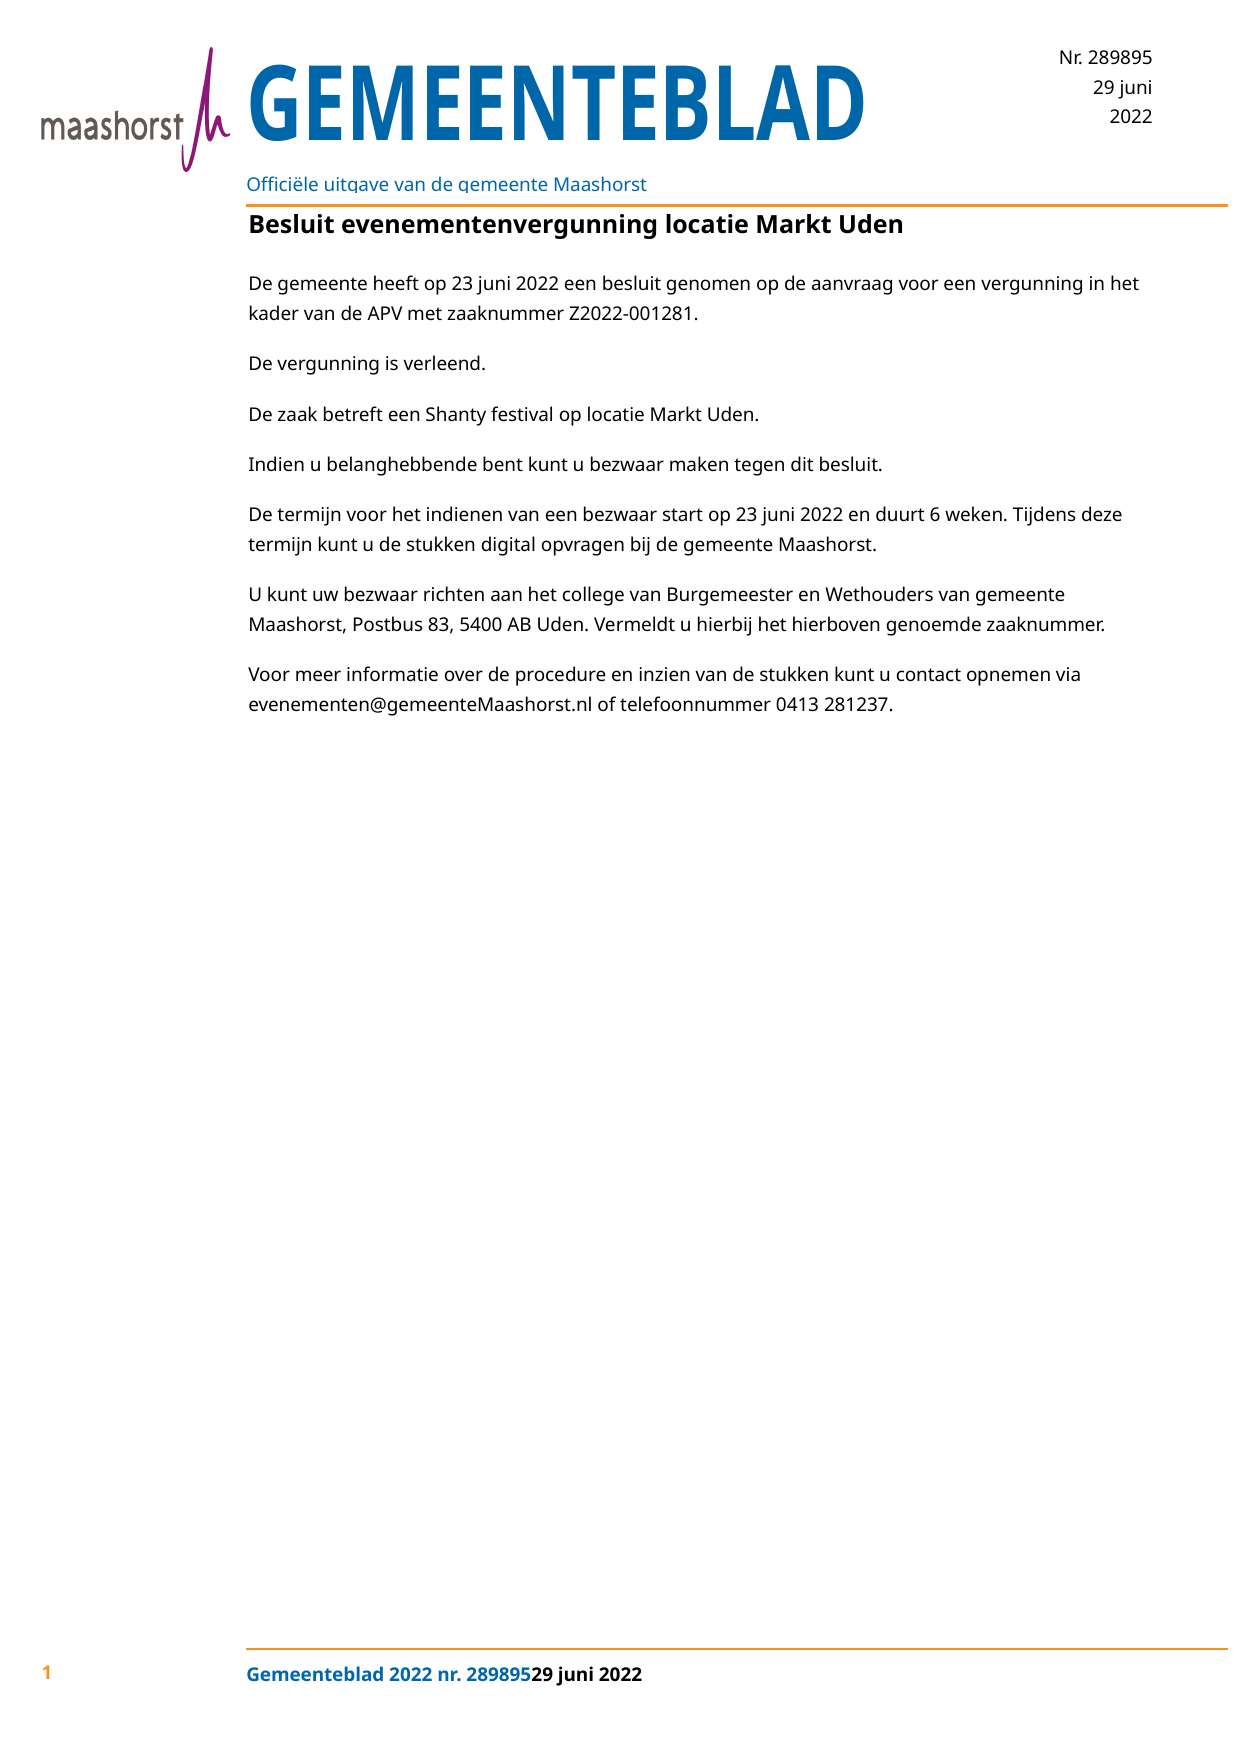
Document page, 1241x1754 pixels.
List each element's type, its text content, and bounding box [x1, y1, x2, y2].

text Besluit evenementenvergunning locatie Markt Uden [248, 207, 1152, 241]
text De zaak betreft een Shanty festival op locatie Markt Uden. [248, 401, 1152, 426]
text U kunt uw bezwaar richten aan het college van Burgemeester en Wethouders van gemeente Maashorst, Postbus 83, 5400 AB Uden. Vermeldt u hierbij het hierboven genoemde zaaknummer. [248, 582, 1152, 637]
picture [41, 47, 231, 172]
text Voor meer informatie over de procedure en inzien van de stukken kunt u contact opnemen via evenementen@gemeenteMaashorst.nl of telefoonnummer 0413 281237. [248, 662, 1152, 717]
text De gemeente heeft op 23 juni 2022 een besluit genomen op de aanvraag voor een vergunning in het kader van de APV met zaaknummer Z2022-001281. [248, 270, 1152, 326]
text De vergunning is verleend. [248, 350, 1152, 376]
text Indien u belanghebbende bent kunt u bezwaar maken tegen dit besluit. [248, 451, 1152, 477]
text De termijn voor het indienen van een bezwaar start op 23 juni 2022 en duurt 6 weken. Tijdens deze termijn kunt u de stukken digital opvragen bij de gemeente Maashorst. [248, 502, 1152, 557]
